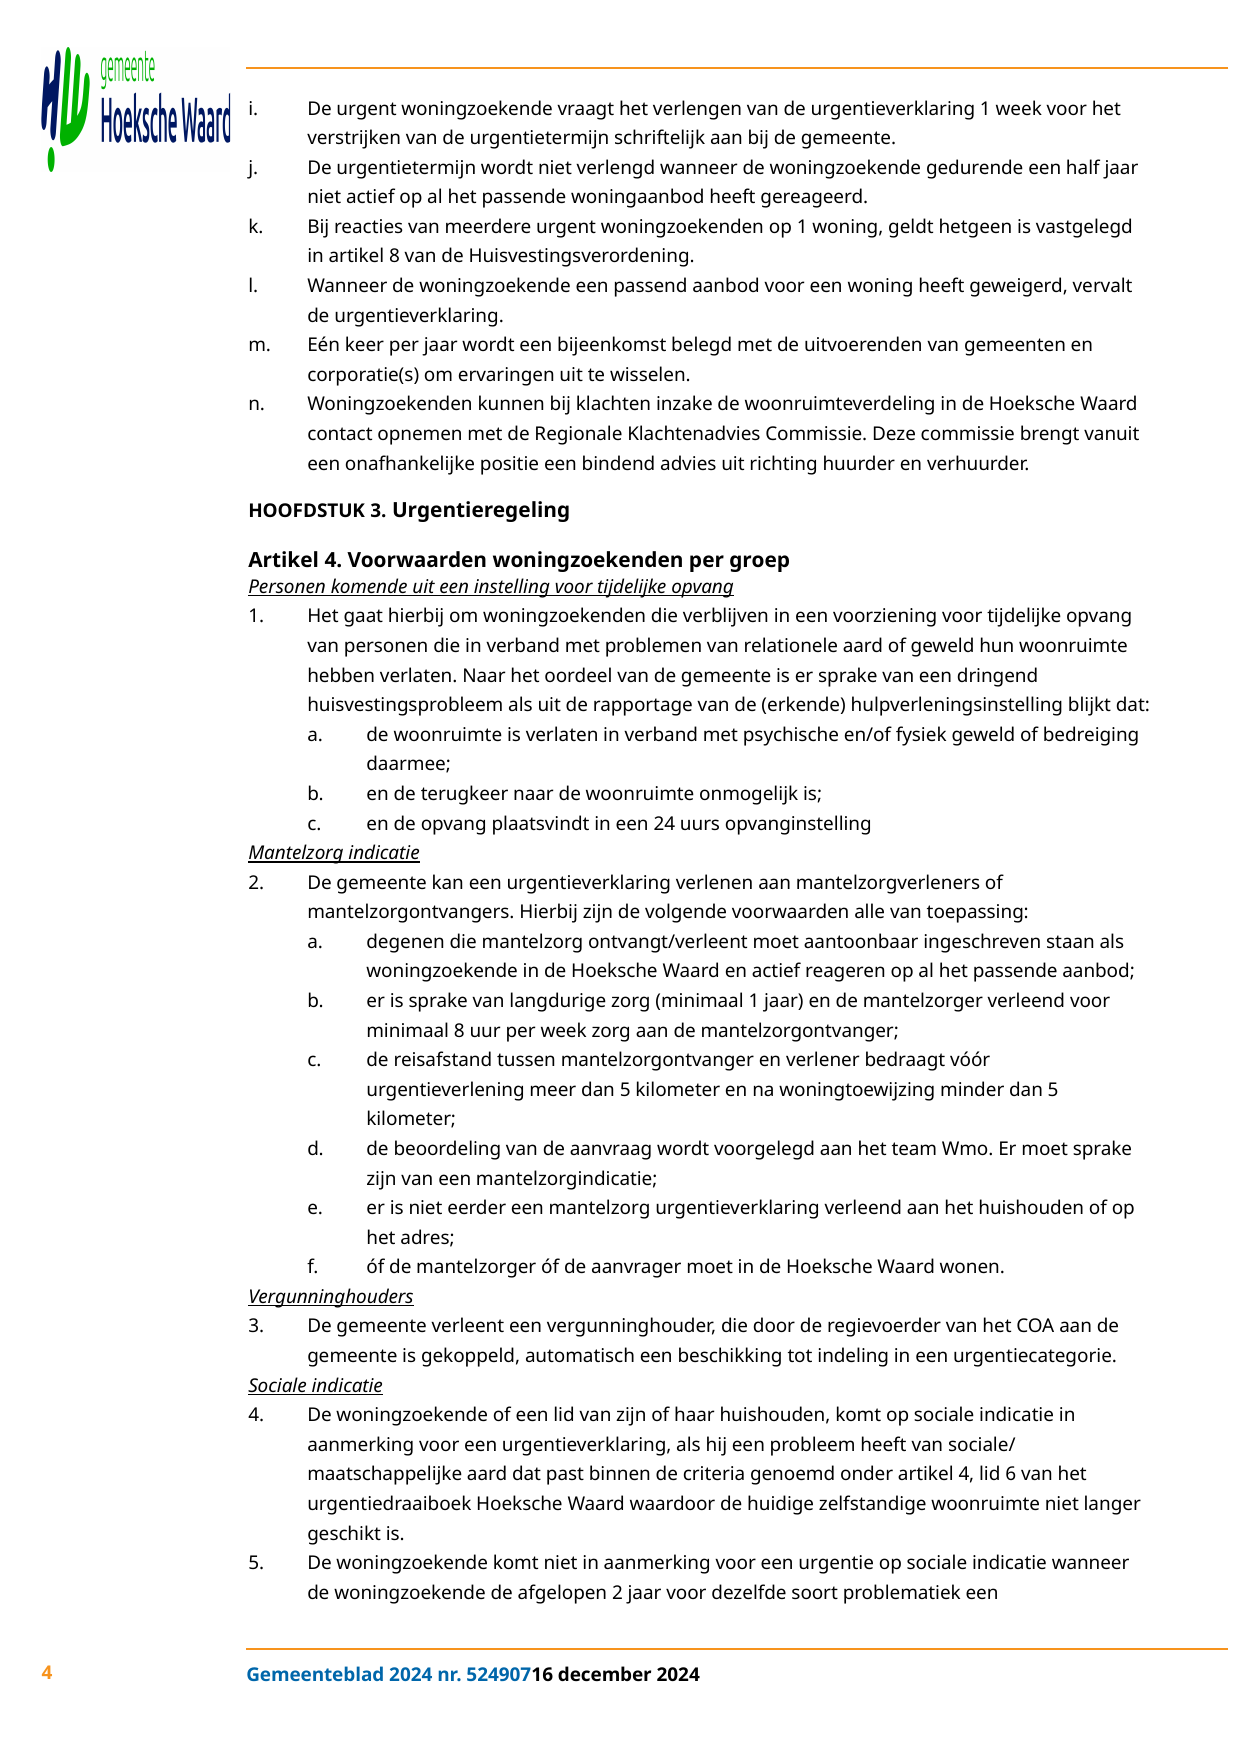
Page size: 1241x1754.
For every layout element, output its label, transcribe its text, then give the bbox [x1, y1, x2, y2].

list Bij reacties van meerdere urgent woningzoekenden op 1 woning, geldt hetgeen is vastgelegd in artikel 8 van de Huisvestingsverordening. [248, 213, 1152, 268]
text Vergunninghouders [248, 1283, 1152, 1309]
list De woningzoekende of een lid van zijn of haar huishouden, komt op sociale indicatie in aanmerking voor een urgentieverklaring, als hij een probleem heeft van sociale/ maatschappelijke aard dat past binnen de criteria genoemd onder artikel 4, lid 6 van het urgentiedraaiboek Hoeksche Waard waardoor de huidige zelfstandige woonruimte niet langer geschikt is. [248, 1401, 1152, 1546]
list de woonruimte is verlaten in verband met psychische en/of fysiek geweld of bedreiging daarmee; [307, 721, 1152, 776]
picture [41, 47, 231, 172]
list De gemeente verleent een vergunninghouder, die door de regievoerder van het COA aan de gemeente is gekoppeld, automatisch een beschikking tot indeling in een urgentiecategorie. [248, 1313, 1152, 1368]
list óf de mantelzorger óf de aanvrager moet in de Hoeksche Waard wonen. [307, 1253, 1152, 1279]
list Het gaat hierbij om woningzoekenden die verblijven in een voorziening voor tijdelijke opvang van personen die in verband met problemen van relationele aard of geweld hun woonruimte hebben verlaten. Naar het oordeel van de gemeente is er sprake van een dringend huisvestingsprobleem als uit de rapportage van de (erkende) hulpverleningsinstelling blijkt dat: [248, 603, 1152, 717]
list de reisafstand tussen mantelzorgontvanger en verlener bedraagt vóór urgentieverlening meer dan 5 kilometer en na woningtoewijzing minder dan 5 kilometer; [307, 1046, 1152, 1131]
list en de terugkeer naar de woonruimte onmogelijk is; [307, 780, 1152, 806]
list Eén keer per jaar wordt een bijeenkomst belegd met de uitvoerenden van gemeenten en corporatie(s) om ervaringen uit te wisselen. [248, 331, 1152, 387]
text Mantelzorg indicatie [248, 839, 1152, 865]
list De gemeente kan een urgentieverklaring verlenen aan mantelzorgverleners of mantelzorgontvangers. Hierbij zijn de volgende voorwaarden alle van toepassing: [248, 869, 1152, 924]
list Wanneer de woningzoekende een passend aanbod voor een woning heeft geweigerd, vervalt de urgentieverklaring. [248, 272, 1152, 328]
list er is niet eerder een mantelzorg urgentieverklaring verleend aan het huishouden of op het adres; [307, 1194, 1152, 1250]
text Personen komende uit een instelling voor tijdelijke opvang [248, 573, 1152, 599]
list de beoordeling van de aanvraag wordt voorgelegd aan het team Wmo. Er moet sprake zijn van een mantelzorgindicatie; [307, 1135, 1152, 1191]
list De woningzoekende komt niet in aanmerking voor een urgentie op sociale indicatie wanneer de woningzoekende de afgelopen 2 jaar voor dezelfde soort problematiek een [248, 1549, 1152, 1605]
list Woningzoekenden kunnen bij klachten inzake de woonruimteverdeling in de Hoeksche Waard contact opnemen met de Regionale Klachtenadvies Commissie. Deze commissie brengt vanuit een onafhankelijke positie een bindend advies uit richting huurder en verhuurder. [248, 391, 1152, 476]
list De urgentietermijn wordt niet verlengd wanneer de woningzoekende gedurende een half jaar niet actief op al het passende woningaanbod heeft gereageerd. [248, 154, 1152, 209]
text HOOFDSTUK 3. Urgentieregeling [248, 495, 1152, 524]
list en de opvang plaatsvindt in een 24 uurs opvanginstelling [307, 810, 1152, 836]
list er is sprake van langdurige zorg (minimaal 1 jaar) en de mantelzorger verleend voor minimaal 8 uur per week zorg aan de mantelzorgontvanger; [307, 987, 1152, 1043]
list degenen die mantelzorg ontvangt/verleent moet aantoonbaar ingeschreven staan als woningzoekende in de Hoeksche Waard en actief reageren op al het passende aanbod; [307, 928, 1152, 983]
text Sociale indicatie [248, 1372, 1152, 1398]
list De urgent woningzoekende vraagt het verlengen van de urgentieverklaring 1 week voor het verstrijken van de urgentietermijn schriftelijk aan bij de gemeente. [248, 95, 1152, 150]
text Artikel 4. Voorwaarden woningzoekenden per groep [248, 545, 1152, 573]
